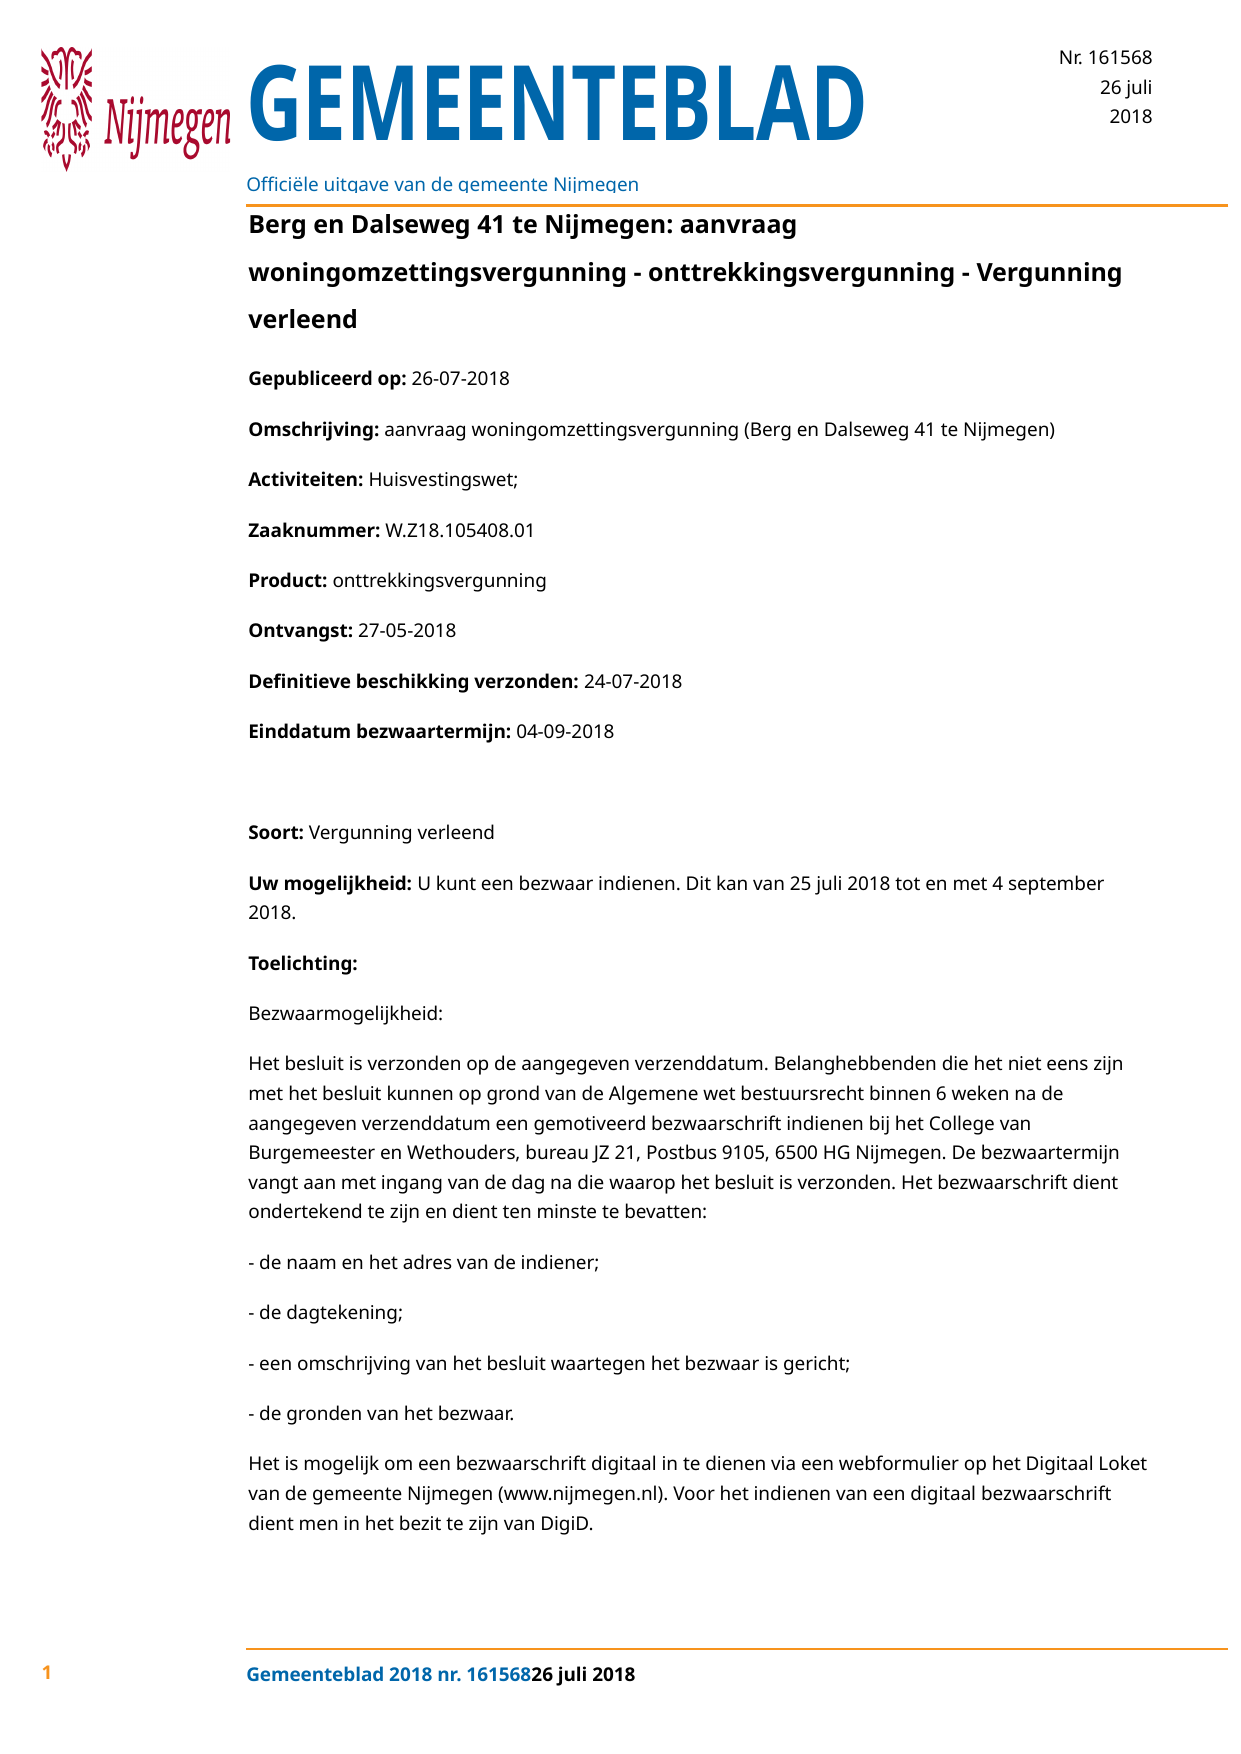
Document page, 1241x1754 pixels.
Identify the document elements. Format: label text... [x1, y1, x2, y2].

text Het is mogelijk om een bezwaarschrift digitaal in te dienen via een webformulier op het Digitaal Loket van de gemeente Nijmegen (www.nijmegen.nl). Voor het indienen van een digitaal bezwaarschrift dient men in het bezit te zijn van DigiD. [248, 1451, 1152, 1535]
text Toelichting: [248, 950, 1152, 975]
text Gepubliceerd op: 26-07-2018 [248, 366, 1152, 391]
text Ontvangst: 27-05-2018 [248, 618, 1152, 643]
text Het besluit is verzonden op de aangegeven verzenddatum. Belanghebbenden die het niet eens zijn met het besluit kunnen op grond van de Algemene wet bestuursrecht binnen 6 weken na de aangegeven verzenddatum een gemotiveerd bezwaarschrift indienen bij het College van Burgemeester en Wethouders, bureau JZ 21, Postbus 9105, 6500 HG Nijmegen. De bezwaartermijn vangt aan met ingang van de dag na die waarop het besluit is verzonden. Het bezwaarschrift dient ondertekend te zijn en dient ten minste te bevatten: [248, 1051, 1152, 1224]
text Omschrijving: aanvraag woningomzettingsvergunning (Berg en Dalseweg 41 te Nijmegen) [248, 416, 1152, 442]
text - de gronden van het bezwaar. [248, 1400, 1152, 1426]
text - een omschrijving van het besluit waartegen het bezwaar is gericht; [248, 1350, 1152, 1375]
text Uw mogelijkheid: U kunt een bezwaar indienen. Dit kan van 25 juli 2018 tot en met 4 september 2018. [248, 870, 1152, 925]
text Einddatum bezwaartermijn: 04-09-2018 [248, 718, 1152, 744]
picture [41, 47, 231, 172]
text Soort: Vergunning verleend [248, 819, 1152, 845]
text Definitieve beschikking verzonden: 24-07-2018 [248, 668, 1152, 694]
text Bezwaarmogelijkheid: [248, 1000, 1152, 1026]
text Product: onttrekkingsvergunning [248, 567, 1152, 593]
text Activiteiten: Huisvestingswet; [248, 466, 1152, 492]
text - de dagtekening; [248, 1299, 1152, 1325]
text - de naam en het adres van de indiener; [248, 1249, 1152, 1274]
text Zaaknummer: W.Z18.105408.01 [248, 517, 1152, 542]
text Berg en Dalseweg 41 te Nijmegen: aanvraag woningomzettingsvergunning - onttrekkingsvergunning - Vergunning verleend [248, 207, 1152, 336]
